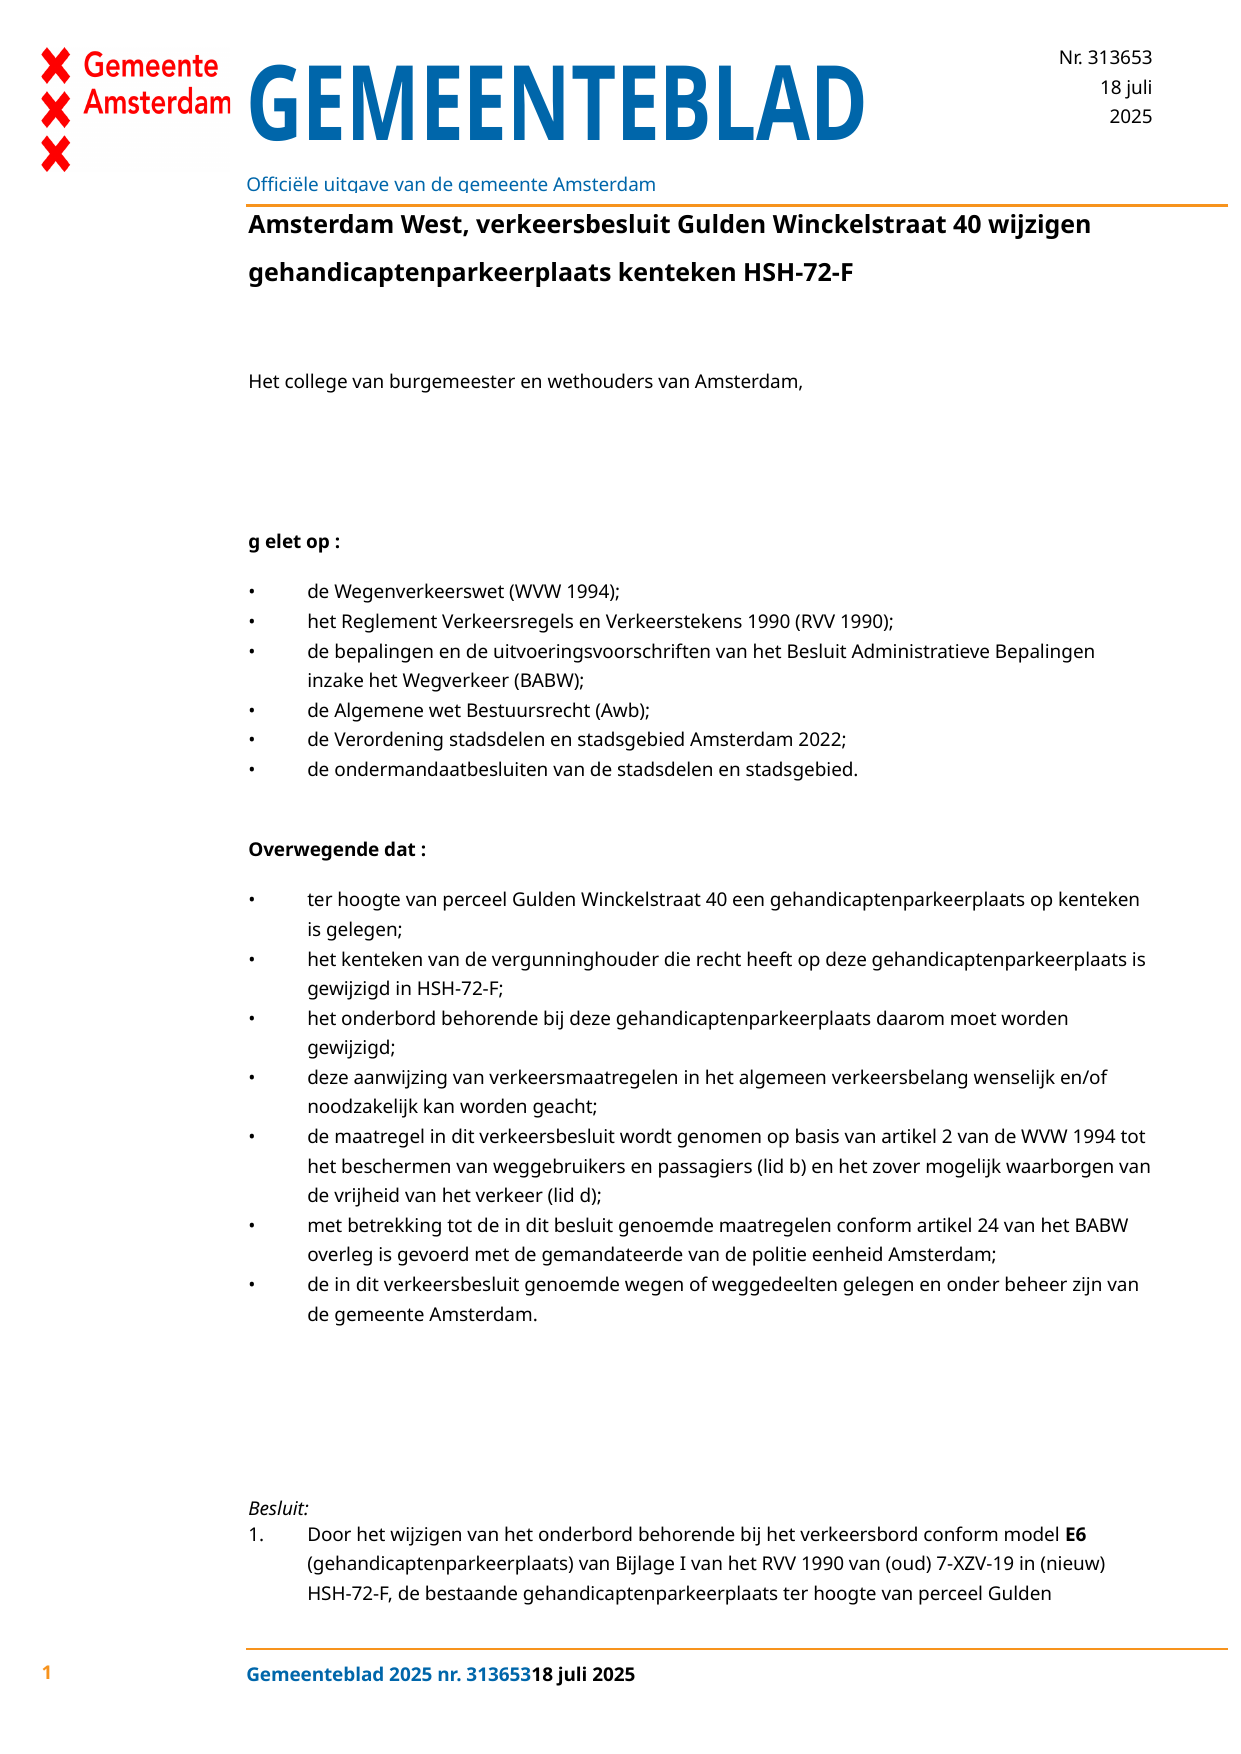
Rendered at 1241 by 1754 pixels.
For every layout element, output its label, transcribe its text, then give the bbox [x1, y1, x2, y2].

list het Reglement Verkeersregels en Verkeerstekens 1990 (RVV 1990); [248, 608, 1152, 634]
list deze aanwijzing van verkeersmaatregelen in het algemeen verkeersbelang wenselijk en/of noodzakelijk kan worden geacht; [248, 1064, 1152, 1119]
list Door het wijzigen van het onderbord behorende bij het verkeersbord conform model E6 (gehandicaptenparkeerplaats) van Bijlage I van het RVV 1990 van (oud) 7-XZV-19 in (nieuw) HSH-72-F, de bestaande gehandicaptenparkeerplaats ter hoogte van perceel Gulden [248, 1521, 1152, 1606]
list de Verordening stadsdelen en stadsgebied Amsterdam 2022; [248, 727, 1152, 752]
list de maatregel in dit verkeersbesluit wordt genomen op basis van artikel 2 van de WVW 1994 tot het beschermen van weggebruikers en passagiers (lid b) en het zover mogelijk waarborgen van de vrijheid van het verkeer (lid d); [248, 1123, 1152, 1208]
list de ondermandaatbesluiten van de stadsdelen en stadsgebied. [248, 756, 1152, 782]
list het onderbord behorende bij deze gehandicaptenparkeerplaats daarom moet worden gewijzigd; [248, 1005, 1152, 1060]
list de in dit verkeersbesluit genoemde wegen of weggedeelten gelegen en onder beheer zijn van de gemeente Amsterdam. [248, 1271, 1152, 1326]
list het kenteken van de vergunninghouder die recht heeft op deze gehandicaptenparkeerplaats is gewijzigd in HSH-72-F; [248, 946, 1152, 1001]
picture [41, 47, 231, 172]
text Het college van burgemeester en wethouders van Amsterdam, [248, 368, 1152, 394]
text g elet op : [248, 528, 1152, 554]
text Overwegende dat : [248, 836, 1152, 862]
list de Wegenverkeerswet (WVW 1994); [248, 579, 1152, 604]
list de bepalingen en de uitvoeringsvoorschriften van het Besluit Administratieve Bepalingen inzake het Wegverkeer (BABW); [248, 638, 1152, 693]
list met betrekking tot de in dit besluit genoemde maatregelen conform artikel 24 van het BABW overleg is gevoerd met de gemandateerde van de politie eenheid Amsterdam; [248, 1212, 1152, 1267]
list ter hoogte van perceel Gulden Winckelstraat 40 een gehandicaptenparkeerplaats op kenteken is gelegen; [248, 887, 1152, 942]
list de Algemene wet Bestuursrecht (Awb); [248, 697, 1152, 723]
text Amsterdam West, verkeersbesluit Gulden Winckelstraat 40 wijzigen gehandicaptenparkeerplaats kenteken HSH-72-F [248, 207, 1152, 288]
text Besluit: [248, 1495, 1152, 1521]
